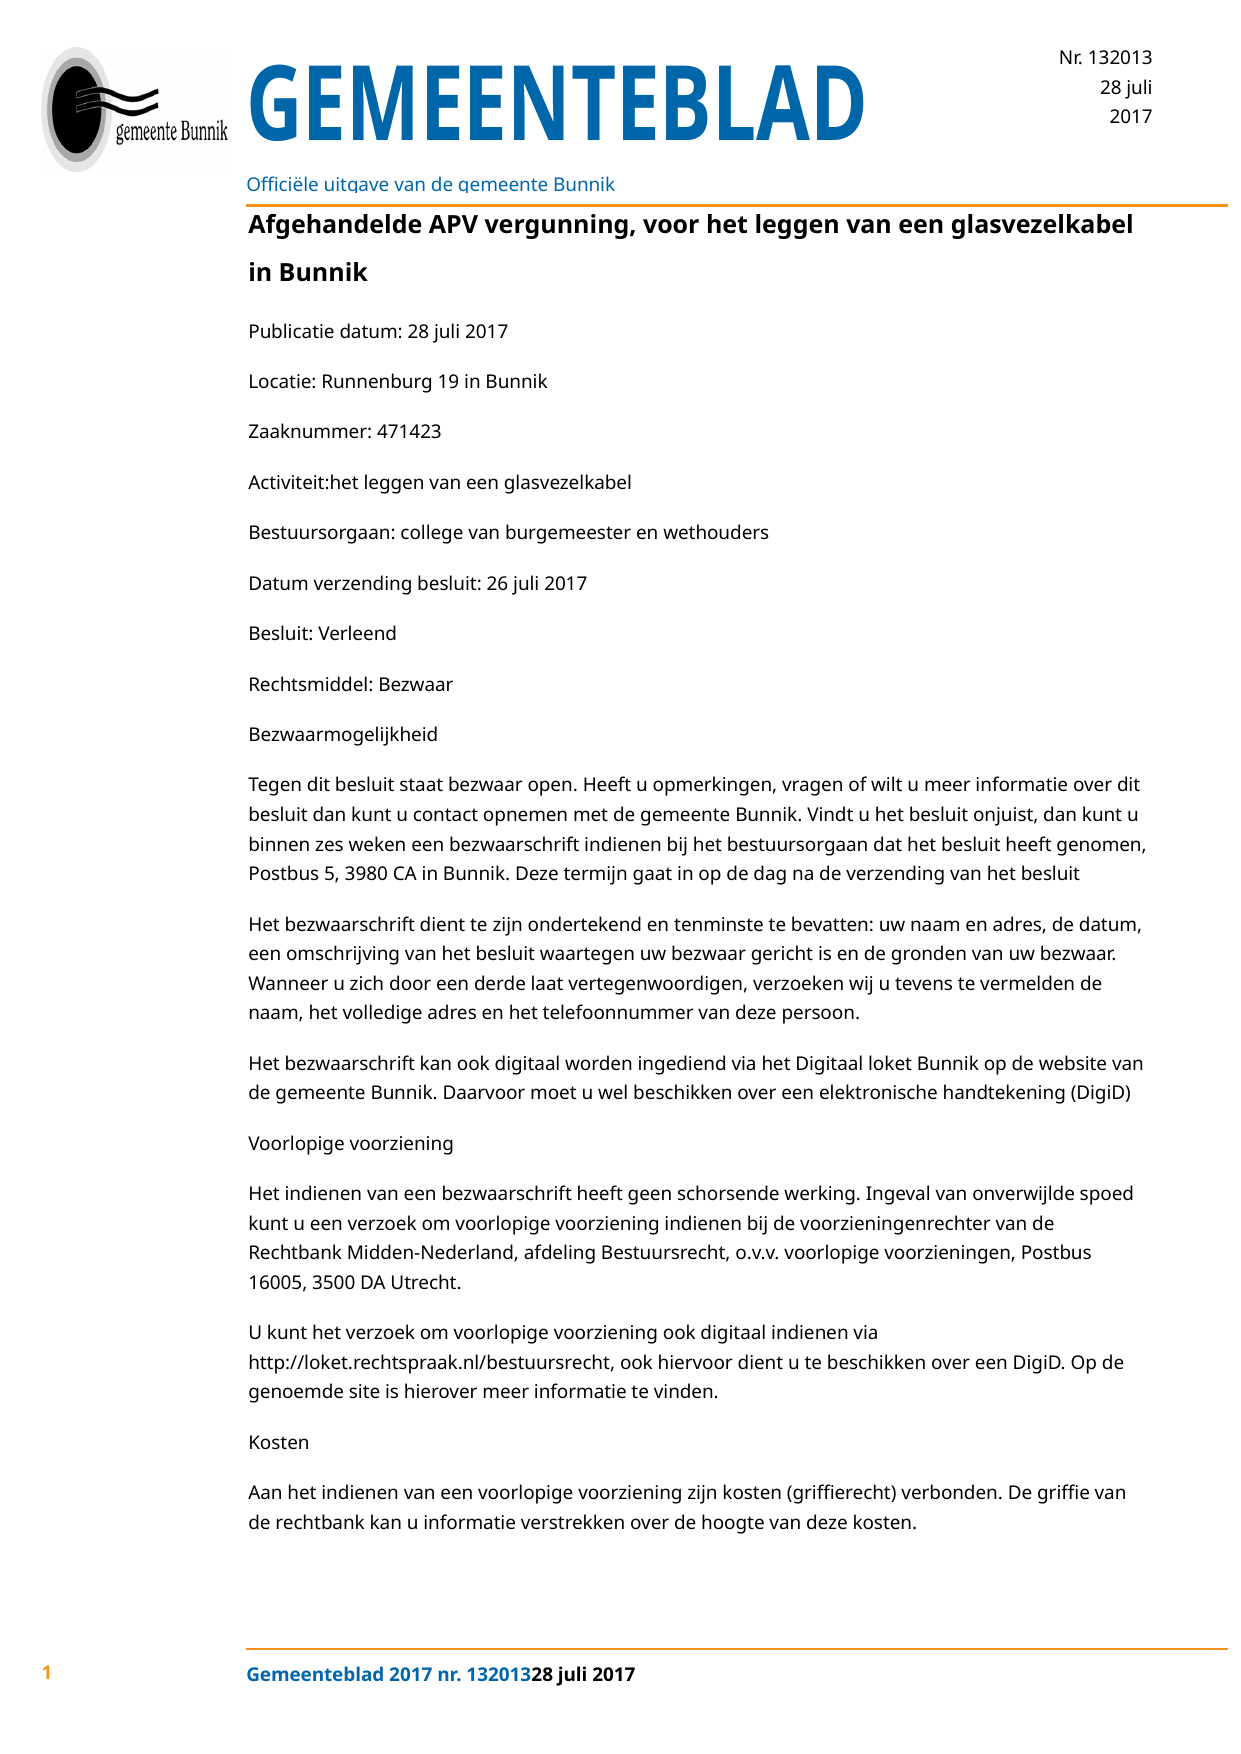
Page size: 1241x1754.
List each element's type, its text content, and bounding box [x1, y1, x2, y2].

text Het bezwaarschrift dient te zijn ondertekend en tenminste te bevatten: uw naam en adres, de datum, een omschrijving van het besluit waartegen uw bezwaar gericht is en de gronden van uw bezwaar. Wanneer u zich door een derde laat vertegenwoordigen, verzoeken wij u tevens te vermelden de naam, het volledige adres en het telefoonnummer van deze persoon. [248, 911, 1152, 1025]
text Afgehandelde APV vergunning, voor het leggen van een glasvezelkabel in Bunnik [248, 207, 1152, 288]
text Zaaknummer: 471423 [248, 419, 1152, 444]
text Bezwaarmogelijkheid [248, 721, 1152, 747]
text Publicatie datum: 28 juli 2017 [248, 318, 1152, 344]
text U kunt het verzoek om voorlopige voorziening ook digitaal indienen via http://loket.rechtspraak.nl/bestuursrecht, ook hiervoor dient u te beschikken over een DigiD. Op de genoemde site is hierover meer informatie te vinden. [248, 1319, 1152, 1404]
text Kosten [248, 1429, 1152, 1455]
picture [41, 47, 231, 172]
text Het bezwaarschrift kan ook digitaal worden ingediend via het Digitaal loket Bunnik op de website van de gemeente Bunnik. Daarvoor moet u wel beschikken over een elektronische handtekening (DigiD) [248, 1050, 1152, 1105]
text Aan het indienen van een voorlopige voorziening zijn kosten (griffierecht) verbonden. De griffie van de rechtbank kan u informatie verstrekken over de hoogte van deze kosten. [248, 1479, 1152, 1535]
text Voorlopige voorziening [248, 1130, 1152, 1156]
text Bestuursorgaan: college van burgemeester en wethouders [248, 519, 1152, 545]
text Rechtsmiddel: Bezwaar [248, 671, 1152, 697]
text Het indienen van een bezwaarschrift heeft geen schorsende werking. Ingeval van onverwijlde spoed kunt u een verzoek om voorlopige voorziening indienen bij de voorzieningenrechter van de Rechtbank Midden-Nederland, afdeling Bestuursrecht, o.v.v. voorlopige voorzieningen, Postbus 16005, 3500 DA Utrecht. [248, 1180, 1152, 1295]
text Datum verzending besluit: 26 juli 2017 [248, 570, 1152, 596]
text Besluit: Verleend [248, 620, 1152, 646]
text Activiteit:het leggen van een glasvezelkabel [248, 469, 1152, 495]
text Tegen dit besluit staat bezwaar open. Heeft u opmerkingen, vragen of wilt u meer informatie over dit besluit dan kunt u contact opnemen met de gemeente Bunnik. Vindt u het besluit onjuist, dan kunt u binnen zes weken een bezwaarschrift indienen bij het bestuursorgaan dat het besluit heeft genomen, Postbus 5, 3980 CA in Bunnik. Deze termijn gaat in op de dag na de verzending van het besluit [248, 772, 1152, 886]
text Locatie: Runnenburg 19 in Bunnik [248, 368, 1152, 394]
